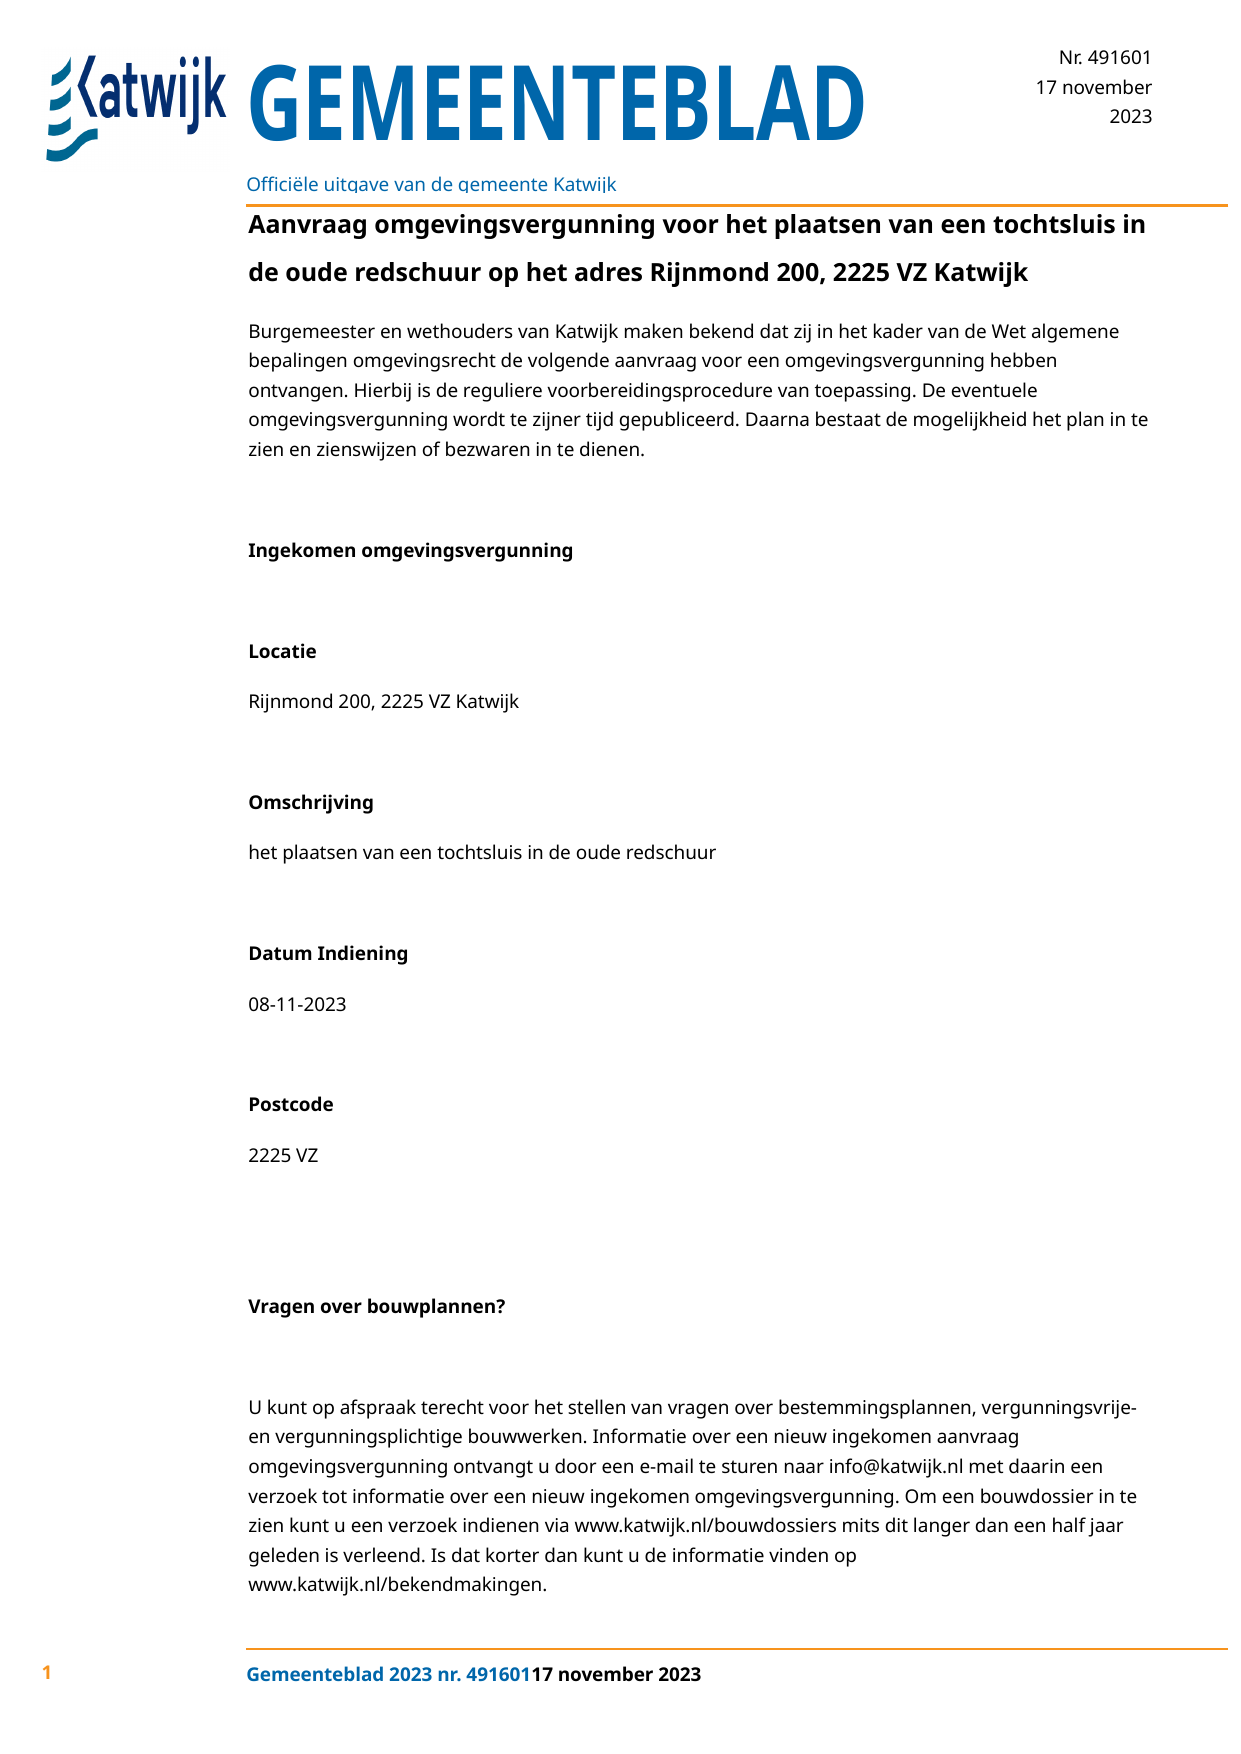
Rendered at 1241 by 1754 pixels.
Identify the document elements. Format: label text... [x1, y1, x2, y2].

picture [41, 47, 231, 172]
text Aanvraag omgevingsvergunning voor het plaatsen van een tochtsluis in de oude redschuur op het adres Rijnmond 200, 2225 VZ Katwijk [248, 207, 1152, 288]
text 08-11-2023 [248, 991, 1152, 1017]
text Postcode [248, 1092, 1152, 1117]
text Rijnmond 200, 2225 VZ Katwijk [248, 688, 1152, 714]
text Locatie [248, 638, 1152, 664]
text Omschrijving [248, 789, 1152, 815]
text 2225 VZ [248, 1142, 1152, 1168]
text Burgemeester en wethouders van Katwijk maken bekend dat zij in het kader van de Wet algemene bepalingen omgevingsrecht de volgende aanvraag voor een omgevingsvergunning hebben ontvangen. Hierbij is de reguliere voorbereidingsprocedure van toepassing. De eventuele omgevingsvergunning wordt te zijner tijd gepubliceerd. Daarna bestaat de mogelijkheid het plan in te zien en zienswijzen of bezwaren in te dienen. [248, 318, 1152, 462]
text U kunt op afspraak terecht voor het stellen van vragen over bestemmingsplannen, vergunningsvrije- en vergunningsplichtige bouwwerken. Informatie over een nieuw ingekomen aanvraag omgevingsvergunning ontvangt u door een e-mail te sturen naar info@katwijk.nl met daarin een verzoek tot informatie over een nieuw ingekomen omgevingsvergunning. Om een bouwdossier in te zien kunt u een verzoek indienen via www.katwijk.nl/bouwdossiers mits dit langer dan een half jaar geleden is verleend. Is dat korter dan kunt u de informatie vinden op www.katwijk.nl/bekendmakingen. [248, 1394, 1152, 1597]
text Datum Indiening [248, 940, 1152, 966]
text Vragen over bouwplannen? [248, 1293, 1152, 1319]
text Ingekomen omgevingsvergunning [248, 537, 1152, 563]
text het plaatsen van een tochtsluis in de oude redschuur [248, 839, 1152, 865]
